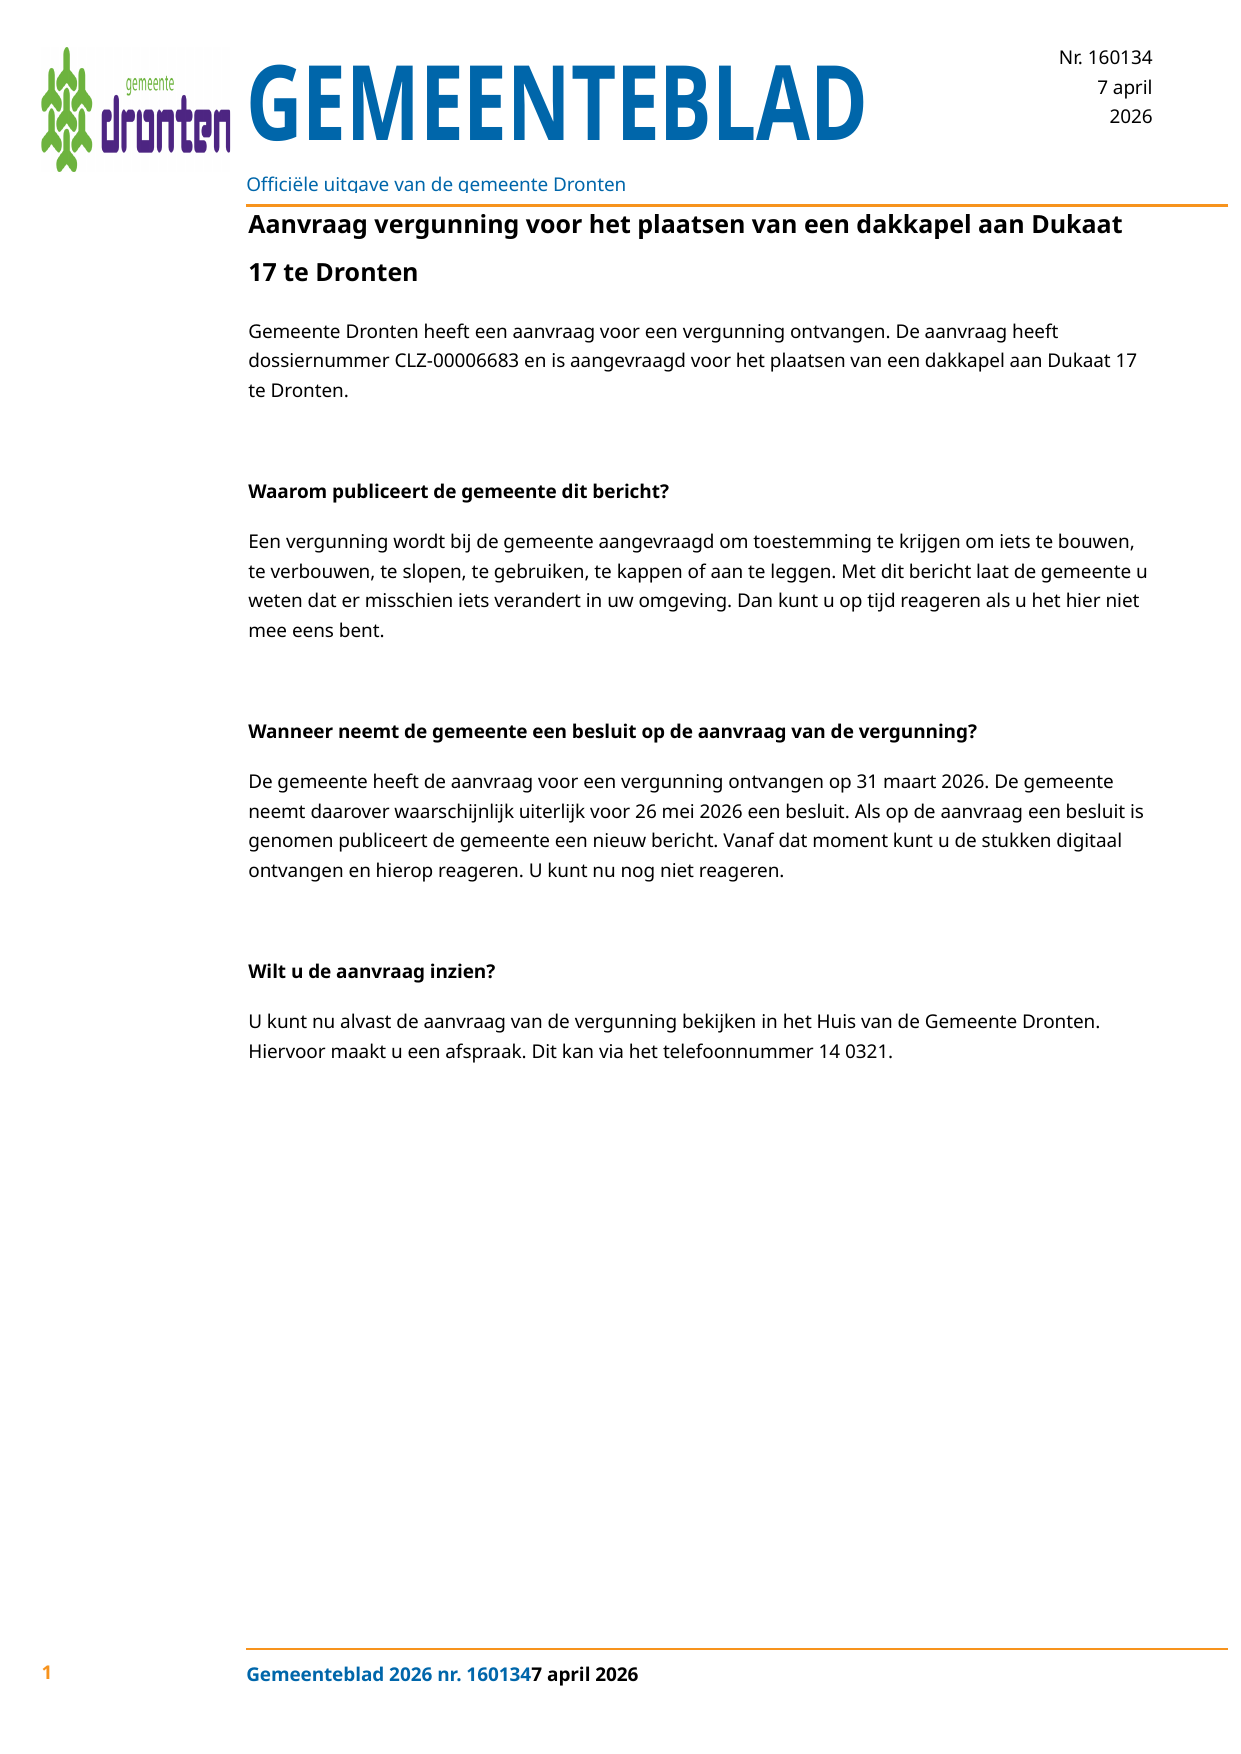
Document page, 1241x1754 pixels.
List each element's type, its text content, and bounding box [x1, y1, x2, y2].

text Wilt u de aanvraag inzien? [248, 958, 1152, 984]
text U kunt nu alvast de aanvraag van de vergunning bekijken in het Huis van de Gemeente Dronten. Hiervoor maakt u een afspraak. Dit kan via het telefoonnummer 14 0321. [248, 1008, 1152, 1064]
picture [41, 47, 231, 172]
text Aanvraag vergunning voor het plaatsen van een dakkapel aan Dukaat 17 te Dronten [248, 207, 1152, 288]
text Een vergunning wordt bij de gemeente aangevraagd om toestemming te krijgen om iets te bouwen, te verbouwen, te slopen, te gebruiken, te kappen of aan te leggen. Met dit bericht laat de gemeente u weten dat er misschien iets verandert in uw omgeving. Dan kunt u op tijd reageren als u het hier niet mee eens bent. [248, 528, 1152, 643]
text De gemeente heeft de aanvraag voor een vergunning ontvangen op 31 maart 2026. De gemeente neemt daarover waarschijnlijk uiterlijk voor 26 mei 2026 een besluit. Als op de aanvraag een besluit is genomen publiceert de gemeente een nieuw bericht. Vanaf dat moment kunt u de stukken digitaal ontvangen en hierop reageren. U kunt nu nog niet reageren. [248, 768, 1152, 883]
text Waarom publiceert de gemeente dit bericht? [248, 478, 1152, 504]
text Wanneer neemt de gemeente een besluit op de aanvraag van de vergunning? [248, 718, 1152, 744]
text Gemeente Dronten heeft een aanvraag voor een vergunning ontvangen. De aanvraag heeft dossiernummer CLZ-00006683 en is aangevraagd voor het plaatsen van een dakkapel aan Dukaat 17 te Dronten. [248, 318, 1152, 403]
